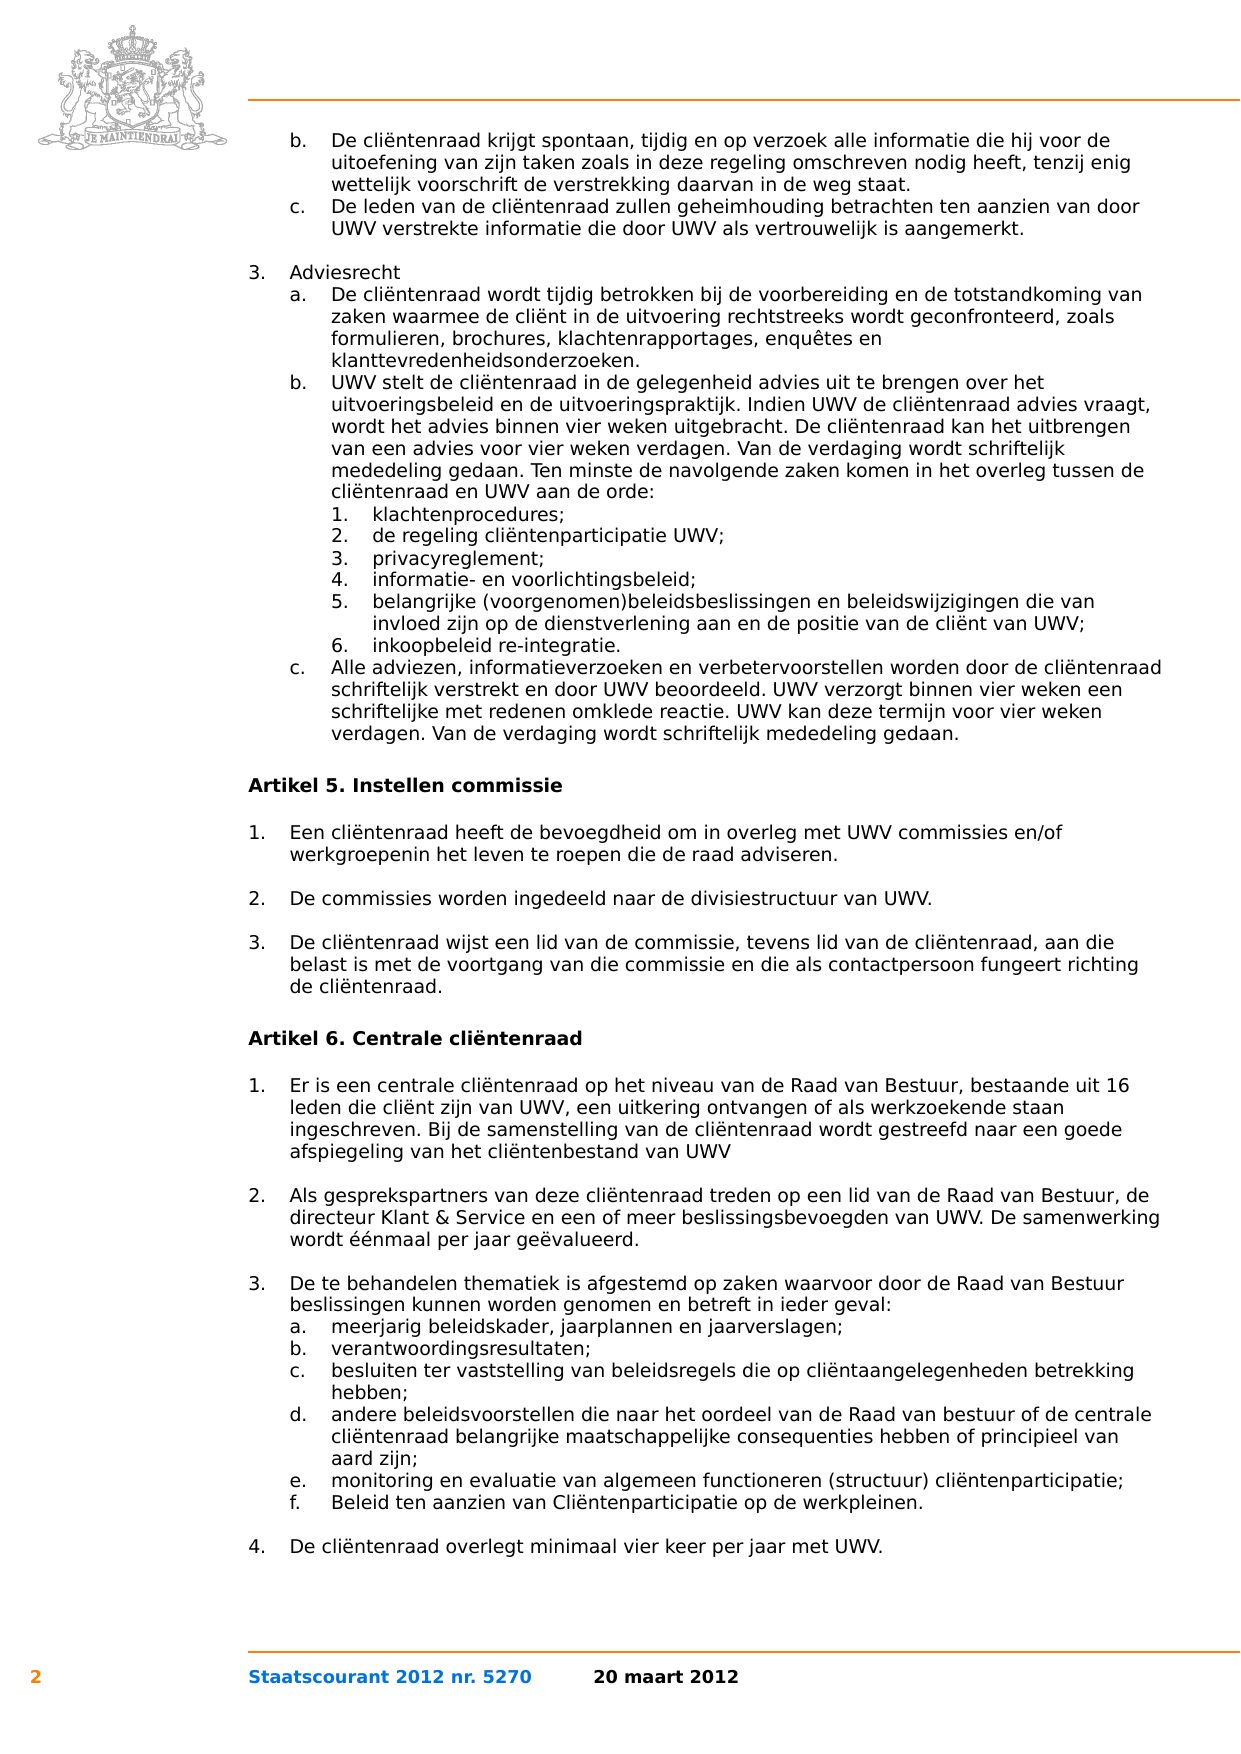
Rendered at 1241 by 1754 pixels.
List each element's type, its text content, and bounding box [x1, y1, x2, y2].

text f. Beleid ten aanzien van Cliëntenparticipatie op de werkpleinen. [289, 1492, 1163, 1514]
text a. De cliëntenraad wordt tijdig betrokken bij de voorbereiding en de totstandkoming van zaken waarmee de cliënt in de uitvoering rechtstreeks wordt geconfronteerd, zoals formulieren, brochures, klachtenrapportages, enquêtes en klanttevredenheidsonderzoeken. [289, 284, 1163, 372]
subtitle Artikel 6. Centrale cliëntenraad [248, 1028, 1163, 1050]
text 2. de regeling cliëntenparticipatie UWV; [331, 525, 1163, 547]
text 1. Er is een centrale cliëntenraad op het niveau van de Raad van Bestuur, bestaande uit 16 leden die cliënt zijn van UWV, een uitkering ontvangen of als werkzoekende staan ingeschreven. Bij de samenstelling van de cliëntenraad wordt gestreefd naar een goede afspiegeling van het cliëntenbestand van UWV [248, 1075, 1163, 1163]
text 6. inkoopbeleid re-integratie. [331, 635, 1163, 657]
text b. De cliëntenraad krijgt spontaan, tijdig en op verzoek alle informatie die hij voor de uitoefening van zijn taken zoals in deze regeling omschreven nodig heeft, tenzij enig wettelijk voorschrift de verstrekking daarvan in de weg staat. [289, 130, 1163, 196]
text 2. De commissies worden ingedeeld naar de divisiestructuur van UWV. [248, 888, 1163, 910]
text 4. De cliëntenraad overlegt minimaal vier keer per jaar met UWV. [248, 1536, 1163, 1558]
text 1. klachtenprocedures; [331, 503, 1163, 525]
text c. Alle adviezen, informatieverzoeken en verbetervoorstellen worden door de cliëntenraad schriftelijk verstrekt en door UWV beoordeeld. UWV verzorgt binnen vier weken een schriftelijke met redenen omklede reactie. UWV kan deze termijn voor vier weken verdagen. Van de verdaging wordt schriftelijk mededeling gedaan. [289, 657, 1163, 745]
text 3. Adviesrecht [248, 262, 1163, 284]
text 3. De te behandelen thematiek is afgestemd op zaken waarvoor door de Raad van Bestuur beslissingen kunnen worden genomen en betreft in ieder geval: [248, 1272, 1163, 1316]
text 5. belangrijke (voorgenomen)beleidsbeslissingen en beleidswijzigingen die van invloed zijn op de dienstverlening aan en de positie van de cliënt van UWV; [331, 591, 1163, 635]
text d. andere beleidsvoorstellen die naar het oordeel van de Raad van bestuur of de centrale cliëntenraad belangrijke maatschappelijke consequenties hebben of principieel van aard zijn; [289, 1404, 1163, 1470]
text b. UWV stelt de cliëntenraad in de gelegenheid advies uit te brengen over het uitvoeringsbeleid en de uitvoeringspraktijk. Indien UWV de cliëntenraad advies vraagt, wordt het advies binnen vier weken uitgebracht. De cliëntenraad kan het uitbrengen van een advies voor vier weken verdagen. Van de verdaging wordt schriftelijk mededeling gedaan. Ten minste de navolgende zaken komen in het overleg tussen de cliëntenraad en UWV aan de orde: [289, 372, 1163, 503]
subtitle Artikel 5. Instellen commissie [248, 775, 1163, 797]
text 4. informatie- en voorlichtingsbeleid; [331, 569, 1163, 591]
text b. verantwoordingsresultaten; [289, 1338, 1163, 1360]
text 1. Een cliëntenraad heeft de bevoegdheid om in overleg met UWV commissies en/of werkgroepenin het leven te roepen die de raad adviseren. [248, 822, 1163, 866]
text 3. De cliëntenraad wijst een lid van de commissie, tevens lid van de cliëntenraad, aan die belast is met de voortgang van die commissie en die als contactpersoon fungeert richting de cliëntenraad. [248, 932, 1163, 998]
text 3. privacyreglement; [331, 547, 1163, 569]
text a. meerjarig beleidskader, jaarplannen en jaarverslagen; [289, 1316, 1163, 1338]
text e. monitoring en evaluatie van algemeen functioneren (structuur) cliëntenparticipatie; [289, 1470, 1163, 1492]
text c. De leden van de cliëntenraad zullen geheimhouding betrachten ten aanzien van door UWV verstrekte informatie die door UWV als vertrouwelijk is aangemerkt. [289, 196, 1163, 240]
text 2. Als gesprekspartners van deze cliëntenraad treden op een lid van de Raad van Bestuur, de directeur Klant & Service en een of meer beslissingsbevoegden van UWV. De samenwerking wordt éénmaal per jaar geëvalueerd. [248, 1184, 1163, 1251]
picture [38, 25, 227, 150]
text c. besluiten ter vaststelling van beleidsregels die op cliëntaangelegenheden betrekking hebben; [289, 1360, 1163, 1404]
